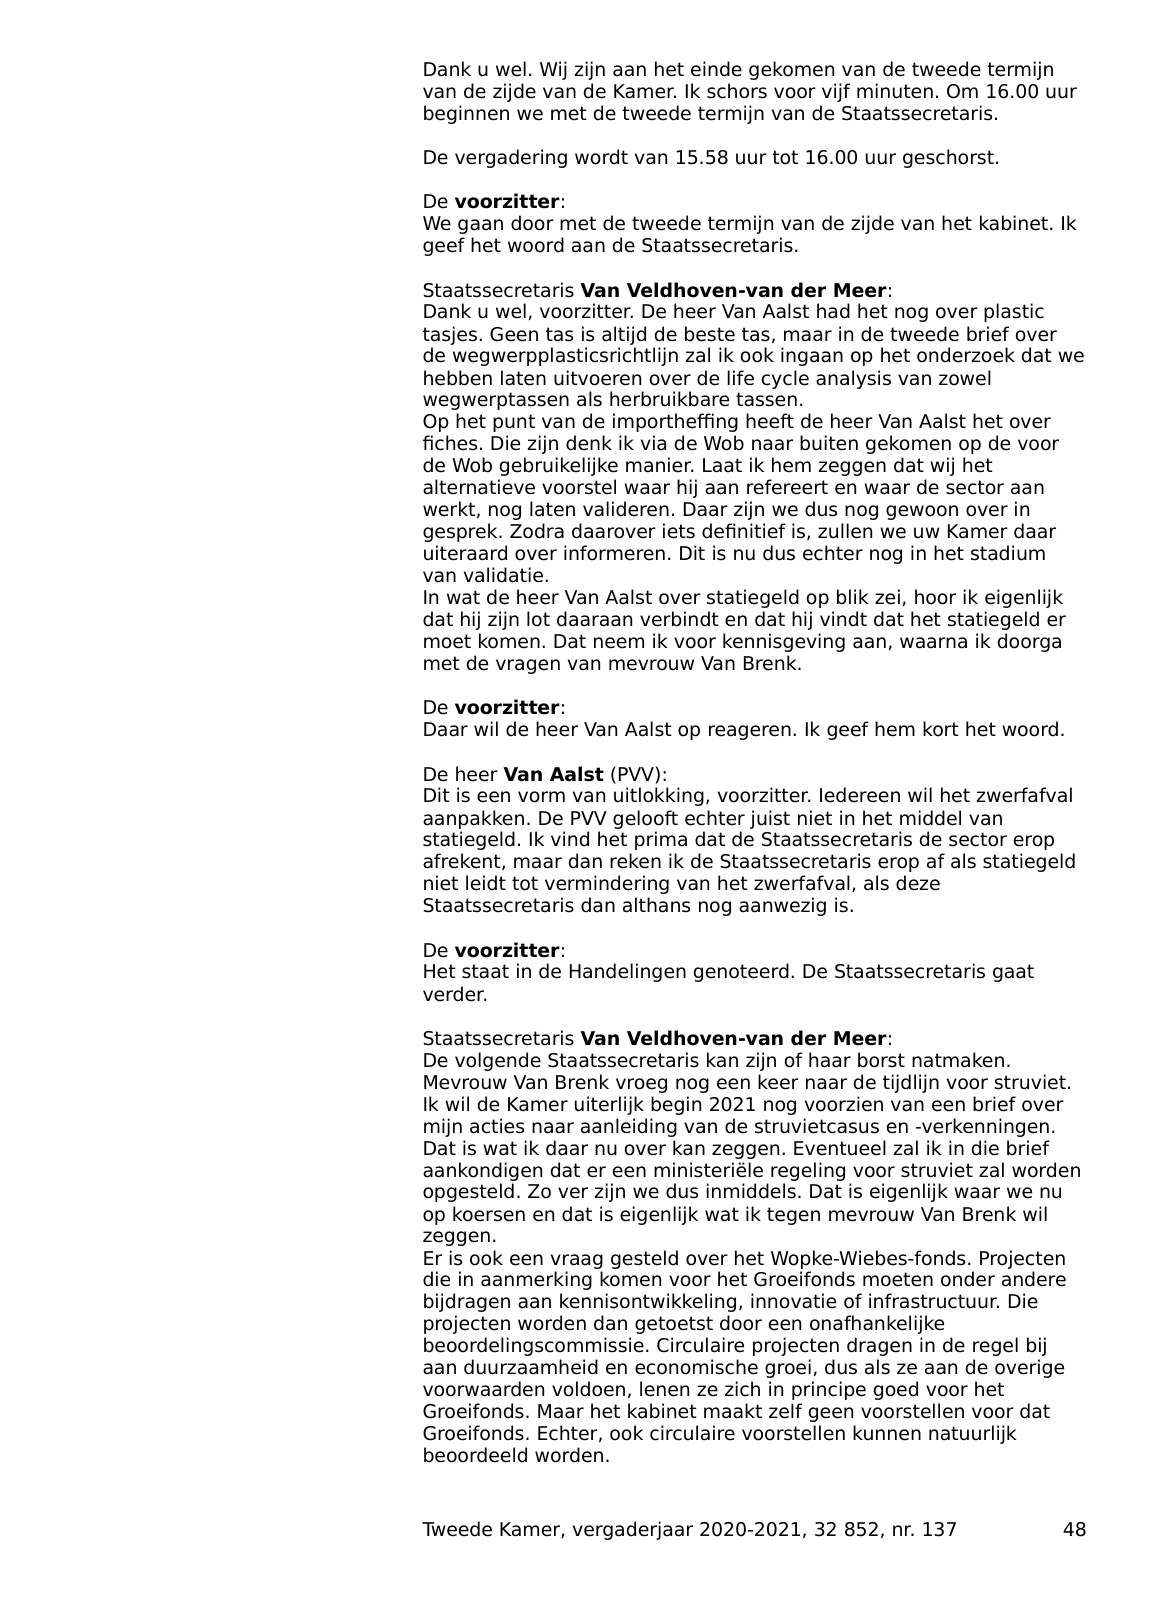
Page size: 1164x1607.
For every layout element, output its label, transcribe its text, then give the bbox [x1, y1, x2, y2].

text Het staat in de Handelingen genoteerd. De Staatssecretaris gaat verder. [422, 961, 1087, 1005]
text De heer Van Aalst (PVV): [422, 763, 1087, 785]
text In wat de heer Van Aalst over statiegeld op blik zei, hoor ik eigenlijk dat hij zijn lot daaraan verbindt en dat hij vindt dat het statiegeld er moet komen. Dat neem ik voor kennisgeving aan, waarna ik doorga met de vragen van mevrouw Van Brenk. [422, 587, 1087, 675]
text Dank u wel, voorzitter. De heer Van Aalst had het nog over plastic tasjes. Geen tas is altijd de beste tas, maar in de tweede brief over de wegwerpplasticsrichtlijn zal ik ook ingaan op het onderzoek dat we hebben laten uitvoeren over de life cycle analysis van zowel wegwerptassen als herbruikbare tassen. [422, 301, 1087, 411]
text We gaan door met de tweede termijn van de zijde van het kabinet. Ik geef het woord aan de Staatssecretaris. [422, 213, 1087, 257]
text De voorzitter: [422, 939, 1087, 961]
text Dank u wel. Wij zijn aan het einde gekomen van de tweede termijn van de zijde van de Kamer. Ik schors voor vijf minuten. Om 16.00 uur beginnen we met de tweede termijn van de Staatssecretaris. [422, 59, 1087, 125]
text De volgende Staatssecretaris kan zijn of haar borst natmaken. [422, 1049, 1087, 1072]
text Dit is een vorm van uitlokking, voorzitter. Iedereen wil het zwerfafval aanpakken. De PVV gelooft echter juist niet in het middel van statiegeld. Ik vind het prima dat de Staatssecretaris de sector erop afrekent, maar dan reken ik de Staatssecretaris erop af als statiegeld niet leidt tot vermindering van het zwerfafval, als deze Staatssecretaris dan althans nog aanwezig is. [422, 785, 1087, 917]
text De voorzitter: [422, 697, 1087, 719]
text De vergadering wordt van 15.58 uur tot 16.00 uur geschorst. [422, 147, 1087, 169]
text Mevrouw Van Brenk vroeg nog een keer naar de tijdlijn voor struviet. Ik wil de Kamer uiterlijk begin 2021 nog voorzien van een brief over mijn acties naar aanleiding van de struvietcasus en -verkenningen. Dat is wat ik daar nu over kan zeggen. Eventueel zal ik in die brief aankondigen dat er een ministeriële regeling voor struviet zal worden opgesteld. Zo ver zijn we dus inmiddels. Dat is eigenlijk waar we nu op koersen en dat is eigenlijk wat ik tegen mevrouw Van Brenk wil zeggen. [422, 1072, 1087, 1247]
text Daar wil de heer Van Aalst op reageren. Ik geef hem kort het woord. [422, 719, 1087, 741]
text De voorzitter: [422, 191, 1087, 213]
text Op het punt van de importheffing heeft de heer Van Aalst het over fiches. Die zijn denk ik via de Wob naar buiten gekomen op de voor de Wob gebruikelijke manier. Laat ik hem zeggen dat wij het alternatieve voorstel waar hij aan refereert en waar de sector aan werkt, nog laten valideren. Daar zijn we dus nog gewoon over in gesprek. Zodra daarover iets definitief is, zullen we uw Kamer daar uiteraard over informeren. Dit is nu dus echter nog in het stadium van validatie. [422, 411, 1087, 587]
text Staatssecretaris Van Veldhoven-van der Meer: [422, 1028, 1087, 1049]
text Er is ook een vraag gesteld over het Wopke-Wiebes-fonds. Projecten die in aanmerking komen voor het Groeifonds moeten onder andere bijdragen aan kennisontwikkeling, innovatie of infrastructuur. Die projecten worden dan getoetst door een onafhankelijke beoordelingscommissie. Circulaire projecten dragen in de regel bij aan duurzaamheid en economische groei, dus als ze aan de overige voorwaarden voldoen, lenen ze zich in principe goed voor het Groeifonds. Maar het kabinet maakt zelf geen voorstellen voor dat Groeifonds. Echter, ook circulaire voorstellen kunnen natuurlijk beoordeeld worden. [422, 1247, 1087, 1467]
text Staatssecretaris Van Veldhoven-van der Meer: [422, 279, 1087, 301]
